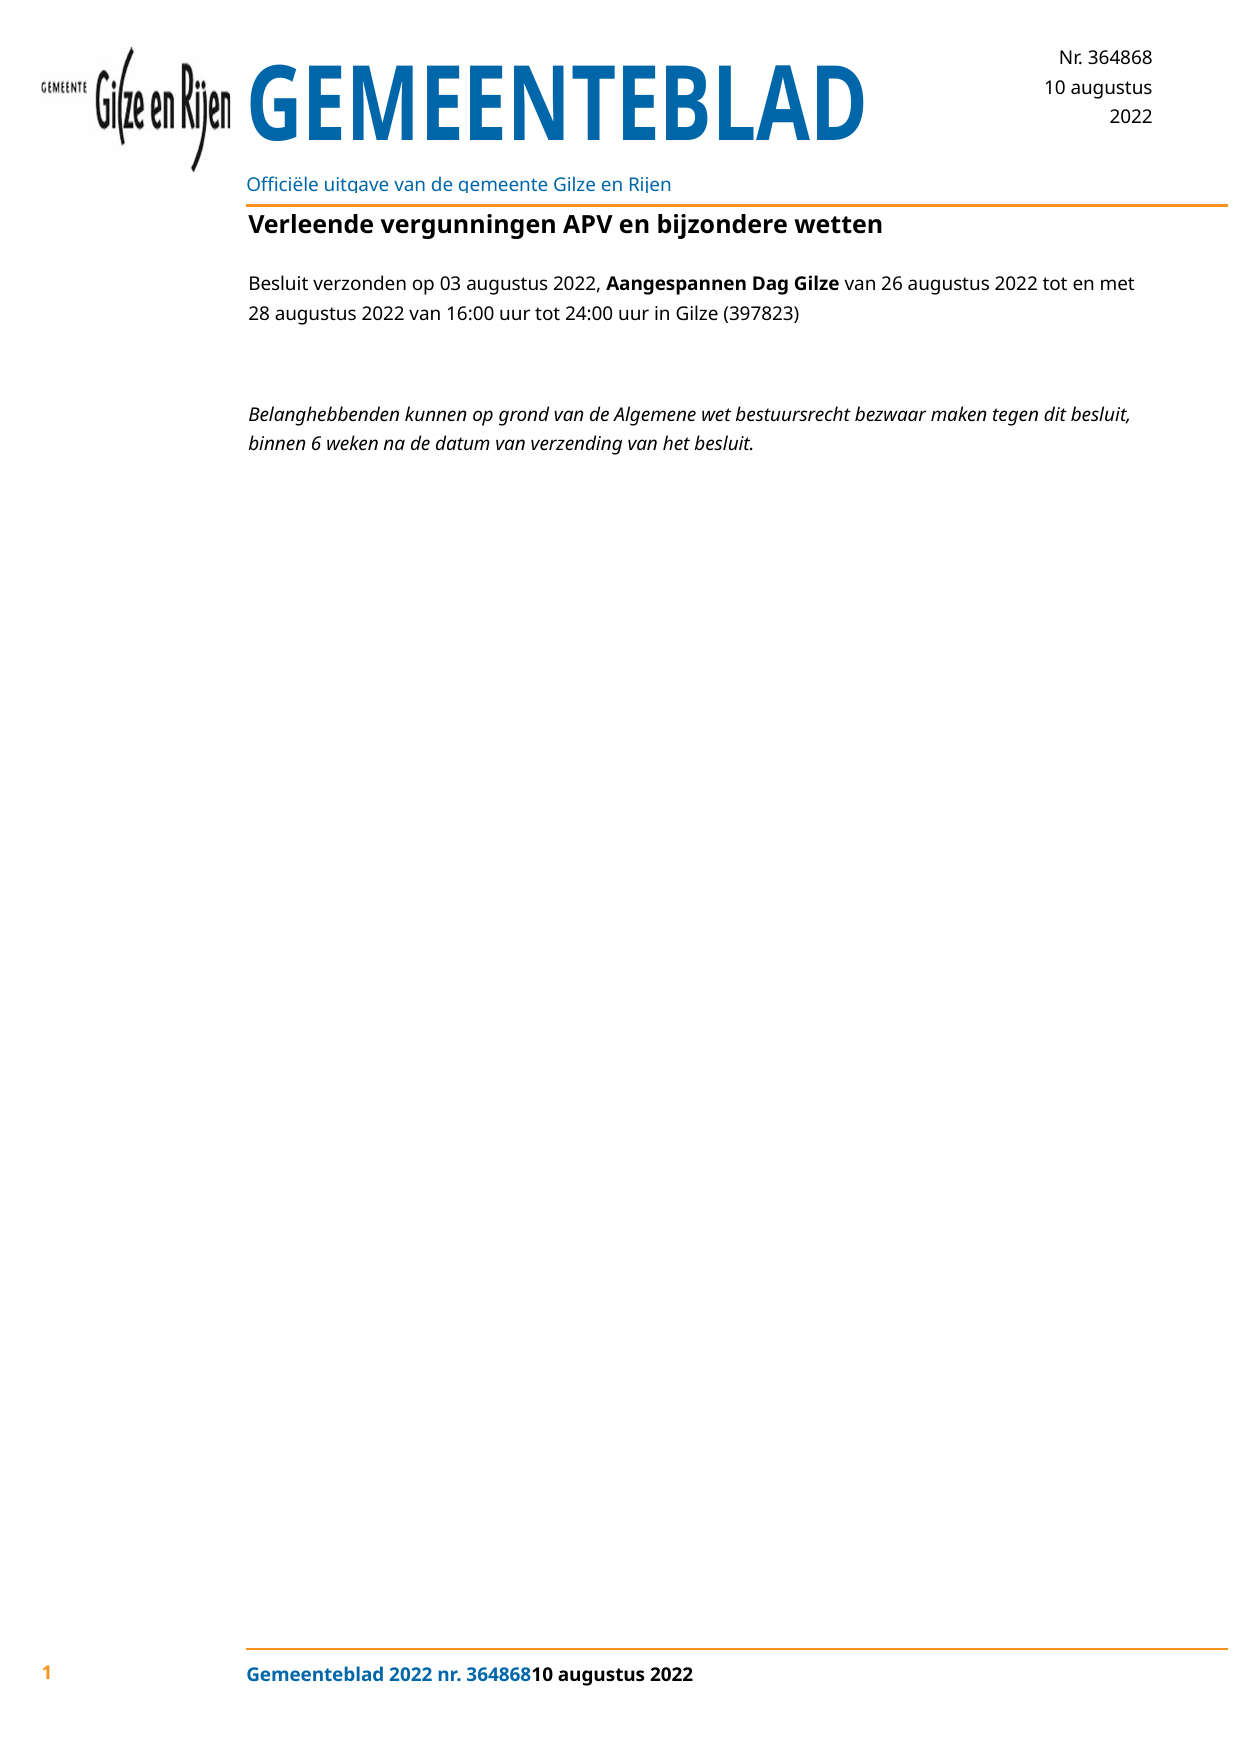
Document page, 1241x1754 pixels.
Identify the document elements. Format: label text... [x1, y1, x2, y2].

text Belanghebbenden kunnen op grond van de Algemene wet bestuursrecht bezwaar maken tegen dit besluit, binnen 6 weken na de datum van verzending van het besluit. [248, 401, 1152, 456]
text Verleende vergunningen APV en bijzondere wetten [248, 207, 1152, 241]
text Besluit verzonden op 03 augustus 2022, Aangespannen Dag Gilze van 26 augustus 2022 tot en met 28 augustus 2022 van 16:00 uur tot 24:00 uur in Gilze (397823) [248, 270, 1152, 326]
picture [41, 47, 231, 172]
